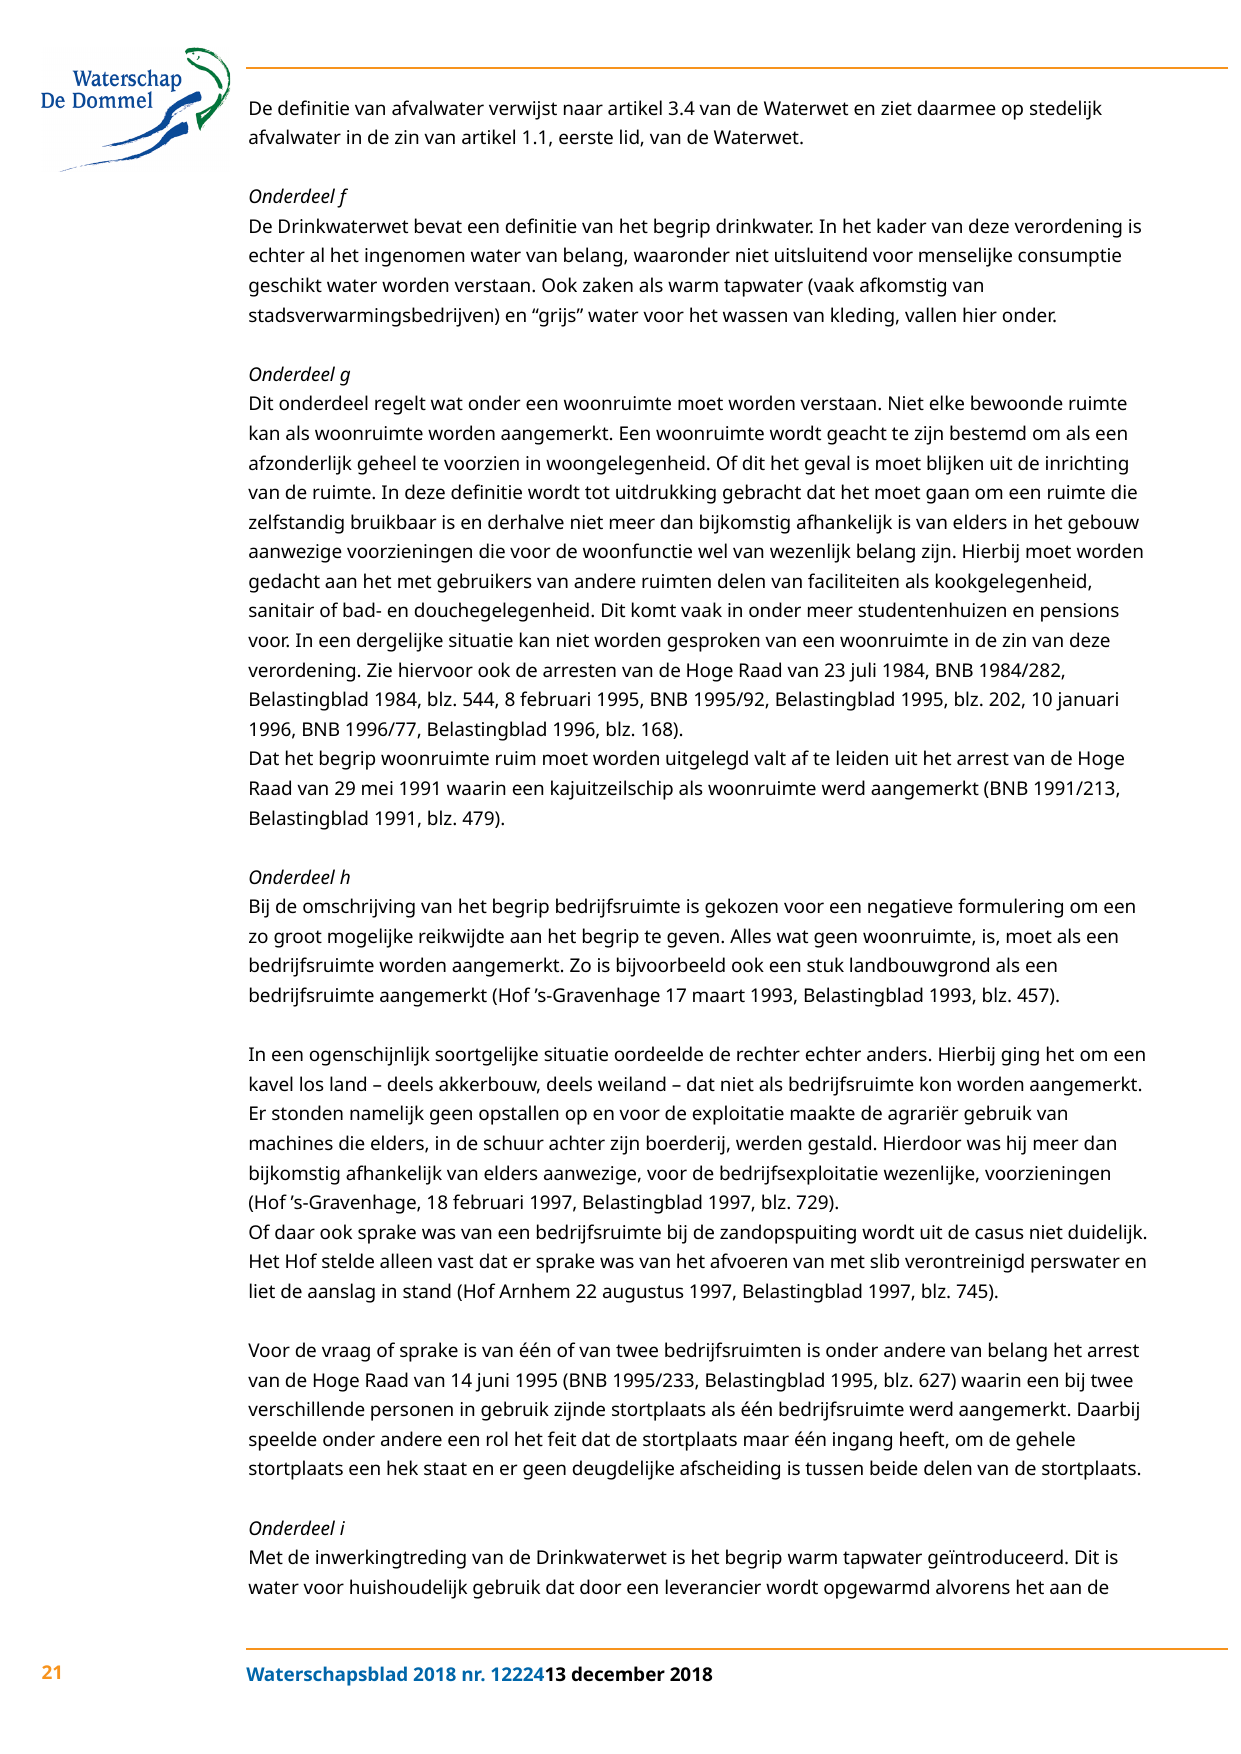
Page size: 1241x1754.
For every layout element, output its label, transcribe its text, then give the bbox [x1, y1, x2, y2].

text Onderdeel f [248, 183, 1152, 209]
text Of daar ook sprake was van een bedrijfsruimte bij de zandopspuiting wordt uit de casus niet duidelijk. Het Hof stelde alleen vast dat er sprake was van het afvoeren van met slib verontreinigd perswater en liet de aanslag in stand (Hof Arnhem 22 augustus 1997, Belastingblad 1997, blz. 745). [248, 1219, 1152, 1304]
text Onderdeel h [248, 864, 1152, 890]
text Dit onderdeel regelt wat onder een woonruimte moet worden verstaan. Niet elke bewoonde ruimte kan als woonruimte worden aangemerkt. Een woonruimte wordt geacht te zijn bestemd om als een afzonderlijk geheel te voorzien in woongelegenheid. Of dit het geval is moet blijken uit de inrichting van de ruimte. In deze definitie wordt tot uitdrukking gebracht dat het moet gaan om een ruimte die zelfstandig bruikbaar is en derhalve niet meer dan bijkomstig afhankelijk is van elders in het gebouw aanwezige voorzieningen die voor de woonfunctie wel van wezenlijk belang zijn. Hierbij moet worden gedacht aan het met gebruikers van andere ruimten delen van faciliteiten als kookgelegenheid, sanitair of bad- en douchegelegenheid. Dit komt vaak in onder meer studentenhuizen en pensions voor. In een dergelijke situatie kan niet worden gesproken van een woonruimte in de zin van deze verordening. Zie hiervoor ook de arresten van de Hoge Raad van 23 juli 1984, BNB 1984/282, Belastingblad 1984, blz. 544, 8 februari 1995, BNB 1995/92, Belastingblad 1995, blz. 202, 10 januari 1996, BNB 1996/77, Belastingblad 1996, blz. 168). [248, 391, 1152, 742]
text Met de inwerkingtreding van de Drinkwaterwet is het begrip warm tapwater geïntroduceerd. Dit is water voor huishoudelijk gebruik dat door een leverancier wordt opgewarmd alvorens het aan de [248, 1544, 1152, 1600]
text In een ogenschijnlijk soortgelijke situatie oordeelde de rechter echter anders. Hierbij ging het om een kavel los land – deels akkerbouw, deels weiland – dat niet als bedrijfsruimte kon worden aangemerkt. Er stonden namelijk geen opstallen op en voor de exploitatie maakte de agrariër gebruik van machines die elders, in de schuur achter zijn boerderij, werden gestald. Hierdoor was hij meer dan bijkomstig afhankelijk van elders aanwezige, voor de bedrijfsexploitatie wezenlijke, voorzieningen (Hof ’s-Gravenhage, 18 februari 1997, Belastingblad 1997, blz. 729). [248, 1041, 1152, 1215]
picture [41, 47, 231, 172]
text Bij de omschrijving van het begrip bedrijfsruimte is gekozen voor een negatieve formulering om een zo groot mogelijke reikwijdte aan het begrip te geven. Alles wat geen woonruimte, is, moet als een bedrijfsruimte worden aangemerkt. Zo is bijvoorbeeld ook een stuk landbouwgrond als een bedrijfsruimte aangemerkt (Hof ’s-Gravenhage 17 maart 1993, Belastingblad 1993, blz. 457). [248, 893, 1152, 1008]
text Dat het begrip woonruimte ruim moet worden uitgelegd valt af te leiden uit het arrest van de Hoge Raad van 29 mei 1991 waarin een kajuitzeilschip als woonruimte werd aangemerkt (BNB 1991/213, Belastingblad 1991, blz. 479). [248, 746, 1152, 831]
text Onderdeel g [248, 361, 1152, 387]
text De definitie van afvalwater verwijst naar artikel 3.4 van de Waterwet en ziet daarmee op stedelijk afvalwater in de zin van artikel 1.1, eerste lid, van de Waterwet. [248, 95, 1152, 150]
text De Drinkwaterwet bevat een definitie van het begrip drinkwater. In het kader van deze verordening is echter al het ingenomen water van belang, waaronder niet uitsluitend voor menselijke consumptie geschikt water worden verstaan. Ook zaken als warm tapwater (vaak afkomstig van stadsverwarmingsbedrijven) en “grijs” water voor het wassen van kleding, vallen hier onder. [248, 213, 1152, 328]
text Voor de vraag of sprake is van één of van twee bedrijfsruimten is onder andere van belang het arrest van de Hoge Raad van 14 juni 1995 (BNB 1995/233, Belastingblad 1995, blz. 627) waarin een bij twee verschillende personen in gebruik zijnde stortplaats als één bedrijfsruimte werd aangemerkt. Daarbij speelde onder andere een rol het feit dat de stortplaats maar één ingang heeft, om de gehele stortplaats een hek staat en er geen deugdelijke afscheiding is tussen beide delen van de stortplaats. [248, 1337, 1152, 1481]
text Onderdeel i [248, 1515, 1152, 1541]
